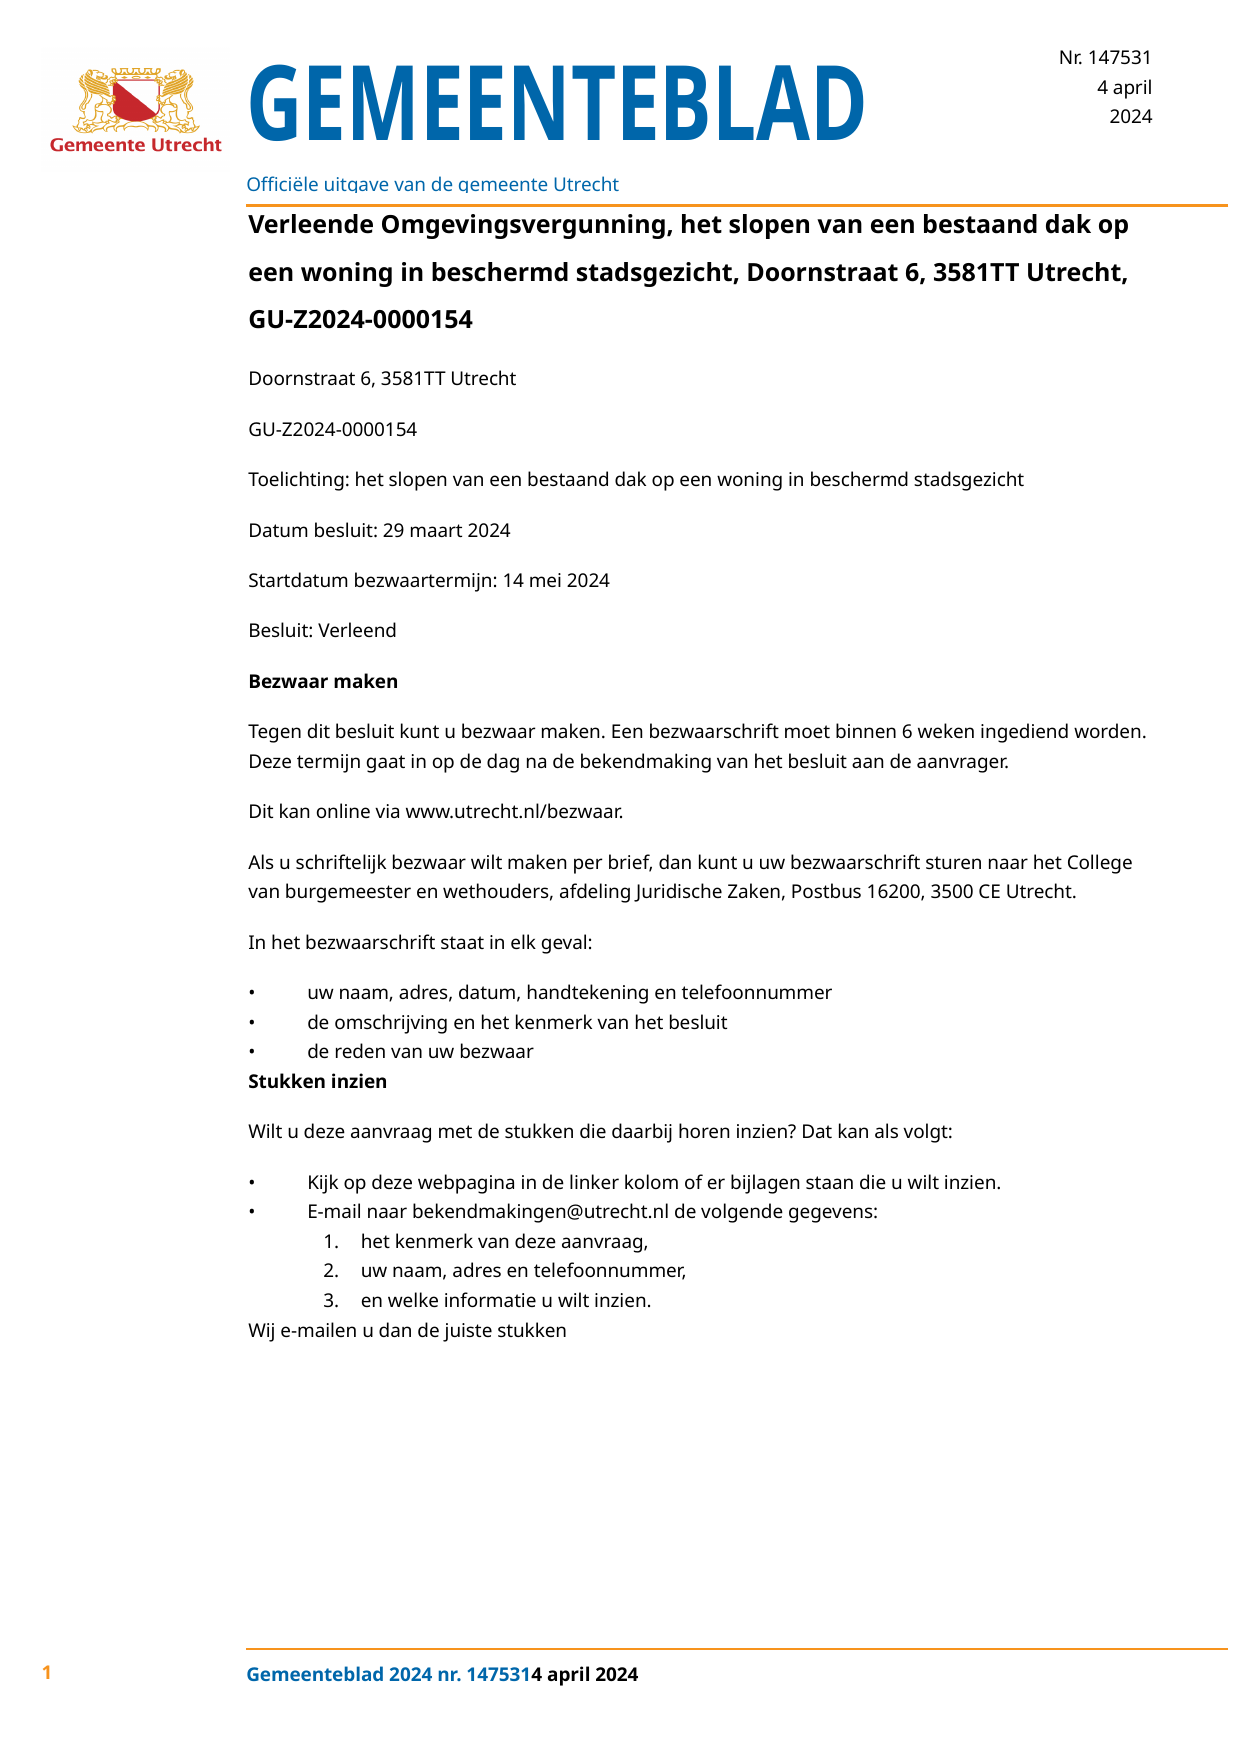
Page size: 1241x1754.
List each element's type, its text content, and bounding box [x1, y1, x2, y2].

text GU-Z2024-0000154 [248, 416, 1152, 442]
list uw naam, adres en telefoonnummer, [323, 1258, 1152, 1283]
picture [41, 47, 231, 172]
text Datum besluit: 29 maart 2024 [248, 517, 1152, 542]
text Als u schriftelijk bezwaar wilt maken per brief, dan kunt u uw bezwaarschrift sturen naar het College van burgemeester en wethouders, afdeling Juridische Zaken, Postbus 16200, 3500 CE Utrecht. [248, 849, 1152, 904]
list de omschrijving en het kenmerk van het besluit [248, 1009, 1152, 1034]
text Startdatum bezwaartermijn: 14 mei 2024 [248, 567, 1152, 593]
list en welke informatie u wilt inzien. [323, 1287, 1152, 1313]
text Besluit: Verleend [248, 618, 1152, 643]
text Dit kan online via www.utrecht.nl/bezwaar. [248, 798, 1152, 824]
text Wilt u deze aanvraag met de stukken die daarbij horen inzien? Dat kan als volgt: [248, 1118, 1152, 1144]
text Tegen dit besluit kunt u bezwaar maken. Een bezwaarschrift moet binnen 6 weken ingediend worden. Deze termijn gaat in op de dag na de bekendmaking van het besluit aan de aanvrager. [248, 718, 1152, 774]
text Toelichting: het slopen van een bestaand dak op een woning in beschermd stadsgezicht [248, 466, 1152, 492]
text In het bezwaarschrift staat in elk geval: [248, 929, 1152, 954]
text Wij e-mailen u dan de juiste stukken [248, 1317, 1152, 1342]
list E-mail naar bekendmakingen@utrecht.nl de volgende gegevens: [248, 1198, 1152, 1224]
list het kenmerk van deze aanvraag, [323, 1228, 1152, 1254]
list de reden van uw bezwaar [248, 1038, 1152, 1064]
text Doornstraat 6, 3581TT Utrecht [248, 366, 1152, 391]
text Bezwaar maken [248, 668, 1152, 694]
list uw naam, adres, datum, handtekening en telefoonnummer [248, 979, 1152, 1005]
text Stukken inzien [248, 1068, 1152, 1094]
list Kijk op deze webpagina in de linker kolom of er bijlagen staan die u wilt inzien. [248, 1169, 1152, 1194]
text Verleende Omgevingsvergunning, het slopen van een bestaand dak op een woning in beschermd stadsgezicht, Doornstraat 6, 3581TT Utrecht, GU-Z2024-0000154 [248, 207, 1152, 336]
